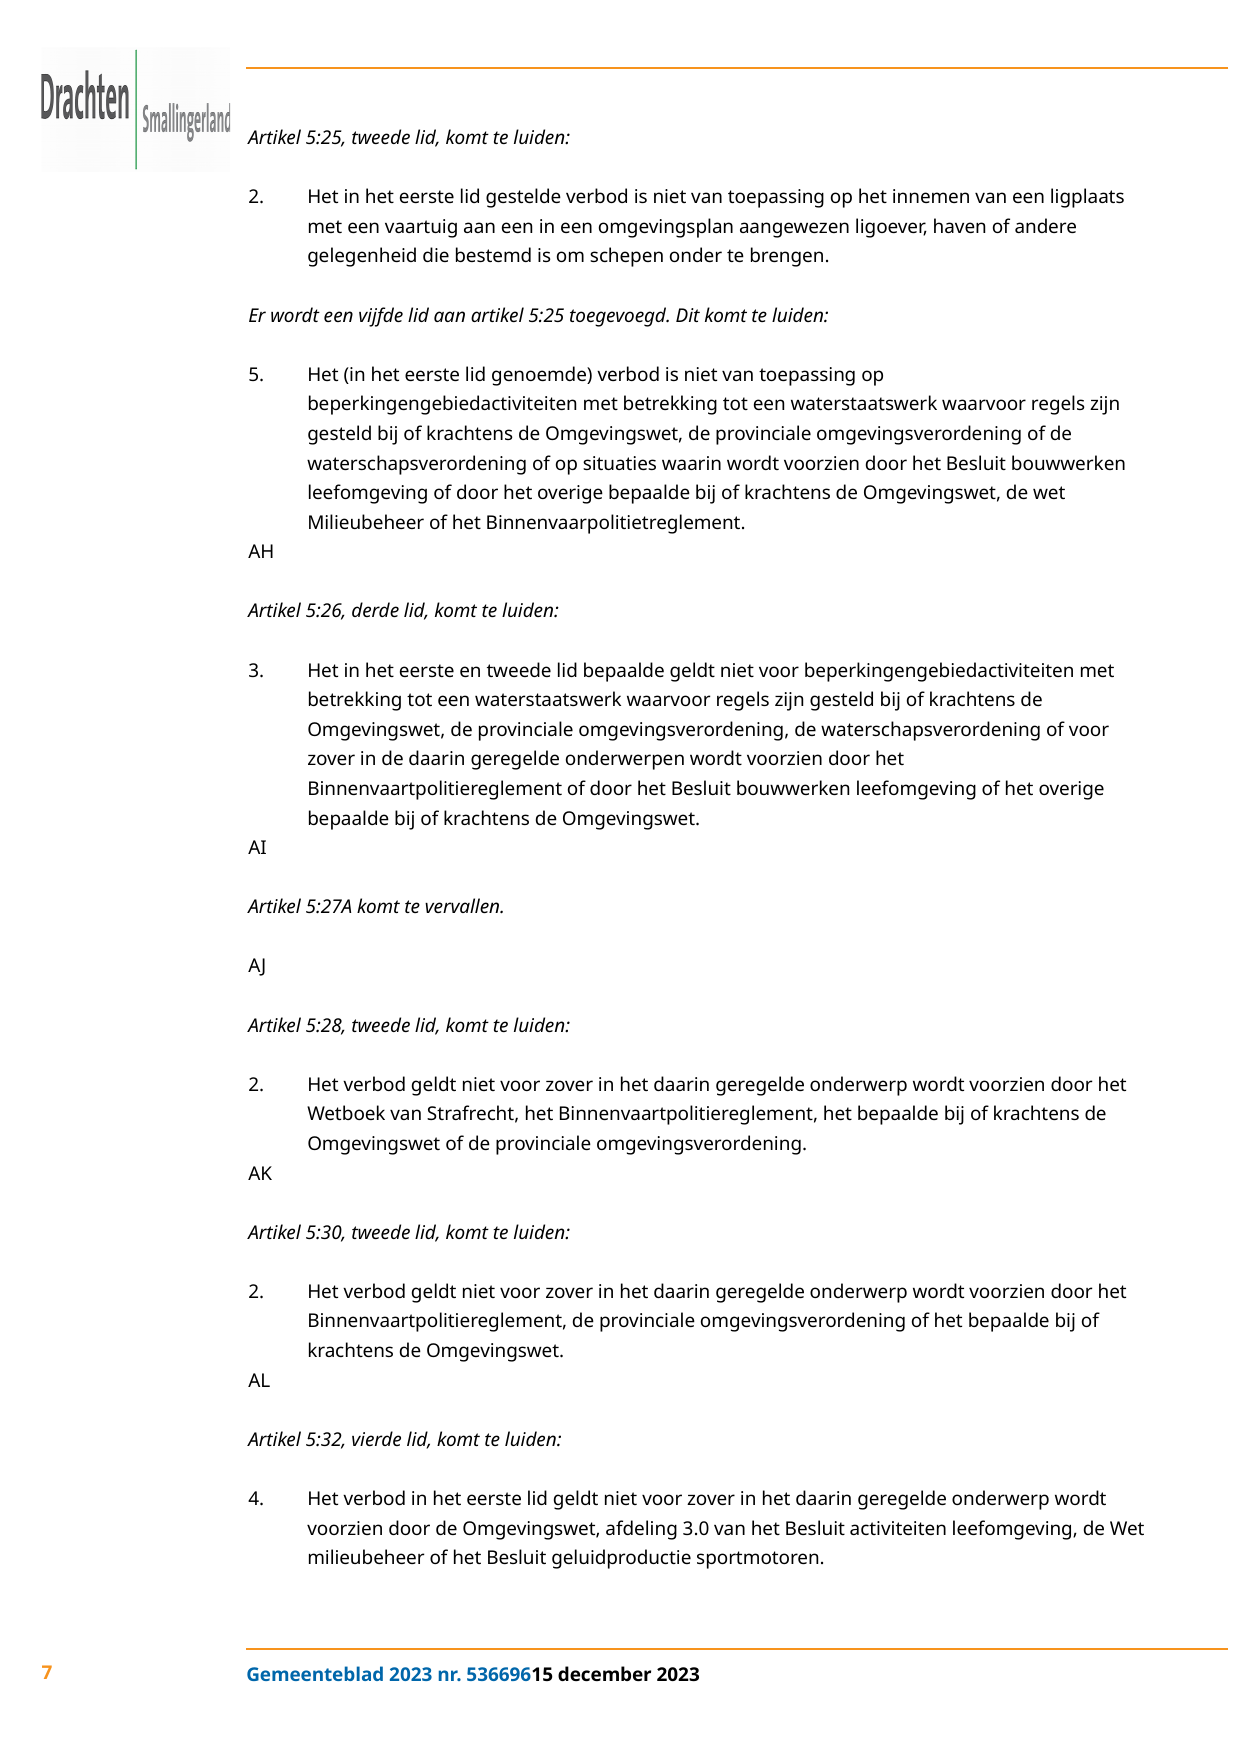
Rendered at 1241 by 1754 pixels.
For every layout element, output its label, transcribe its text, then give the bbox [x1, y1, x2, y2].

text Artikel 5:25, tweede lid, komt te luiden: [248, 124, 1152, 150]
text Artikel 5:32, vierde lid, komt te luiden: [248, 1426, 1152, 1452]
list Het verbod in het eerste lid geldt niet voor zover in het daarin geregelde onderwerp wordt voorzien door de Omgevingswet, afdeling 3.0 van het Besluit activiteiten leefomgeving, de Wet milieubeheer of het Besluit geluidproductie sportmotoren. [248, 1485, 1152, 1570]
list Het in het eerste lid gestelde verbod is niet van toepassing op het innemen van een ligplaats met een vaartuig aan een in een omgevingsplan aangewezen ligoever, haven of andere gelegenheid die bestemd is om schepen onder te brengen. [248, 183, 1152, 268]
list Het verbod geldt niet voor zover in het daarin geregelde onderwerp wordt voorzien door het Binnenvaartpolitiereglement, de provinciale omgevingsverordening of het bepaalde bij of krachtens de Omgevingswet. [248, 1278, 1152, 1363]
list Het verbod geldt niet voor zover in het daarin geregelde onderwerp wordt voorzien door het Wetboek van Strafrecht, het Binnenvaartpolitiereglement, het bepaalde bij of krachtens de Omgevingswet of de provinciale omgevingsverordening. [248, 1071, 1152, 1156]
text AI [248, 834, 1152, 860]
text Artikel 5:27A komt te vervallen. [248, 893, 1152, 919]
text Er wordt een vijfde lid aan artikel 5:25 toegevoegd. Dit komt te luiden: [248, 302, 1152, 328]
text Artikel 5:30, tweede lid, komt te luiden: [248, 1219, 1152, 1245]
text Artikel 5:28, tweede lid, komt te luiden: [248, 1012, 1152, 1038]
text AJ [248, 953, 1152, 978]
text AL [248, 1367, 1152, 1393]
picture [41, 47, 231, 172]
list Het (in het eerste lid genoemde) verbod is niet van toepassing op beperkingengebiedactiviteiten met betrekking tot een waterstaatswerk waarvoor regels zijn gesteld bij of krachtens de Omgevingswet, de provinciale omgevingsverordening of de waterschapsverordening of op situaties waarin wordt voorzien door het Besluit bouwwerken leefomgeving of door het overige bepaalde bij of krachtens de Omgevingswet, de wet Milieubeheer of het Binnenvaarpolitietreglement. [248, 361, 1152, 535]
text Artikel 5:26, derde lid, komt te luiden: [248, 598, 1152, 623]
text AK [248, 1160, 1152, 1186]
text AH [248, 538, 1152, 564]
list Het in het eerste en tweede lid bepaalde geldt niet voor beperkingengebiedactiviteiten met betrekking tot een waterstaatswerk waarvoor regels zijn gesteld bij of krachtens de Omgevingswet, de provinciale omgevingsverordening, de waterschapsverordening of voor zover in de daarin geregelde onderwerpen wordt voorzien door het Binnenvaartpolitiereglement of door het Besluit bouwwerken leefomgeving of het overige bepaalde bij of krachtens de Omgevingswet. [248, 657, 1152, 831]
